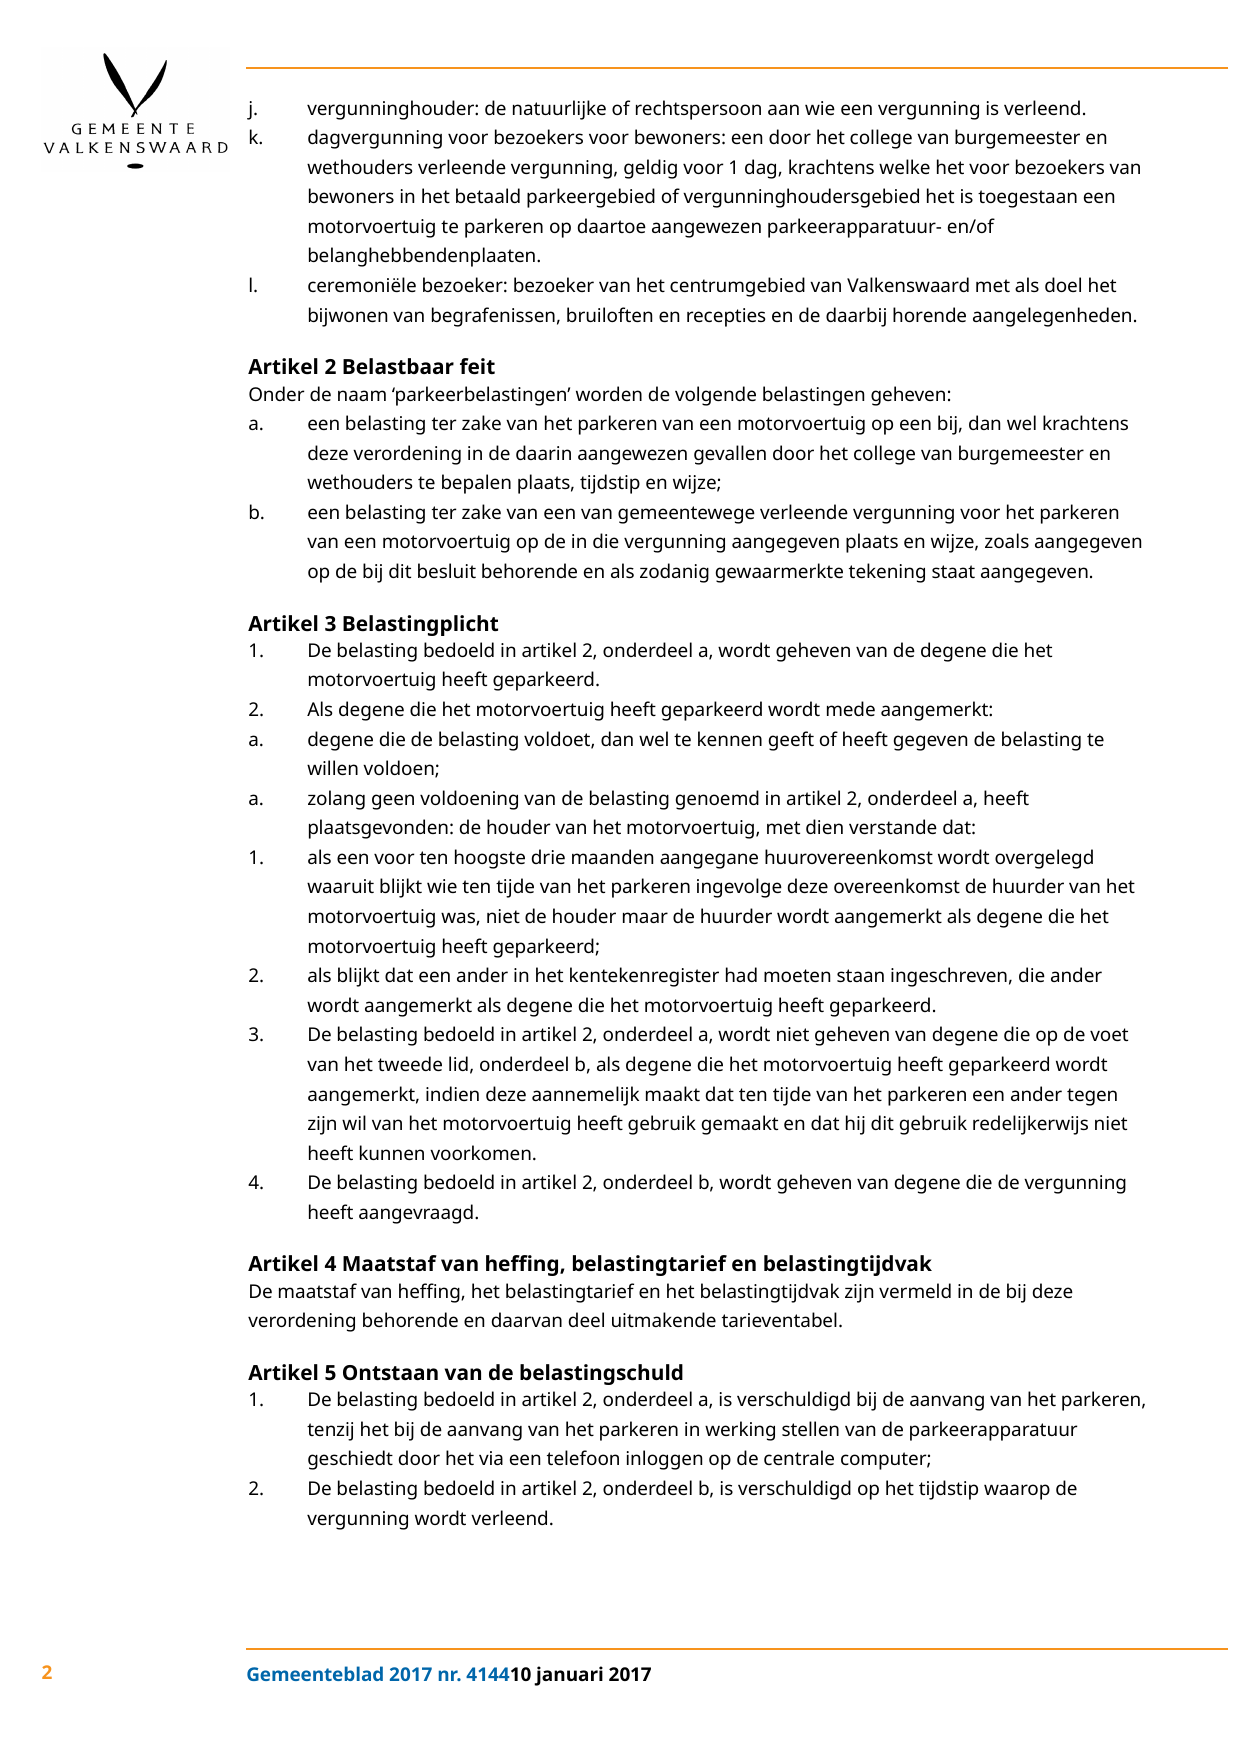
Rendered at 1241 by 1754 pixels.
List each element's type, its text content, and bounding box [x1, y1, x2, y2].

text Artikel 5 Ontstaan van de belastingschuld [248, 1358, 1152, 1386]
list een belasting ter zake van een van gemeentewege verleende vergunning voor het parkeren van een motorvoertuig op de in die vergunning aangegeven plaats en wijze, zoals aangegeven op de bij dit besluit behorende en als zodanig gewaarmerkte tekening staat aangegeven. [248, 499, 1152, 584]
list De belasting bedoeld in artikel 2, onderdeel a, is verschuldigd bij de aanvang van het parkeren, tenzij het bij de aanvang van het parkeren in werking stellen van de parkeerapparatuur geschiedt door het via een telefoon inloggen op de centrale computer; [248, 1386, 1152, 1471]
list als een voor ten hoogste drie maanden aangegane huurovereenkomst wordt overgelegd waaruit blijkt wie ten tijde van het parkeren ingevolge deze overeenkomst de huurder van het motorvoertuig was, niet de houder maar de huurder wordt aangemerkt als degene die het motorvoertuig heeft geparkeerd; [248, 844, 1152, 959]
text Onder de naam ‘parkeerbelastingen’ worden de volgende belastingen geheven: [248, 381, 1152, 406]
list De belasting bedoeld in artikel 2, onderdeel a, wordt geheven van de degene die het motorvoertuig heeft geparkeerd. [248, 637, 1152, 692]
list De belasting bedoeld in artikel 2, onderdeel b, is verschuldigd op het tijdstip waarop de vergunning wordt verleend. [248, 1475, 1152, 1531]
text De maatstaf van heffing, het belastingtarief en het belastingtijdvak zijn vermeld in de bij deze verordening behorende en daarvan deel uitmakende tarieventabel. [248, 1278, 1152, 1333]
list De belasting bedoeld in artikel 2, onderdeel b, wordt geheven van degene die de vergunning heeft aangevraagd. [248, 1169, 1152, 1225]
list dagvergunning voor bezoekers voor bewoners: een door het college van burgemeester en wethouders verleende vergunning, geldig voor 1 dag, krachtens welke het voor bezoekers van bewoners in het betaald parkeergebied of vergunninghoudersgebied het is toegestaan een motorvoertuig te parkeren op daartoe aangewezen parkeerapparatuur- en/of belanghebbendenplaaten. [248, 124, 1152, 268]
list zolang geen voldoening van de belasting genoemd in artikel 2, onderdeel a, heeft plaatsgevonden: de houder van het motorvoertuig, met dien verstande dat: [248, 785, 1152, 840]
list De belasting bedoeld in artikel 2, onderdeel a, wordt niet geheven van degene die op de voet van het tweede lid, onderdeel b, als degene die het motorvoertuig heeft geparkeerd wordt aangemerkt, indien deze aannemelijk maakt dat ten tijde van het parkeren een ander tegen zijn wil van het motorvoertuig heeft gebruik gemaakt en dat hij dit gebruik redelijkerwijs niet heeft kunnen voorkomen. [248, 1022, 1152, 1166]
list Als degene die het motorvoertuig heeft geparkeerd wordt mede aangemerkt: [248, 696, 1152, 722]
list ceremoniële bezoeker: bezoeker van het centrumgebied van Valkenswaard met als doel het bijwonen van begrafenissen, bruiloften en recepties en de daarbij horende aangelegenheden. [248, 272, 1152, 328]
text Artikel 3 Belastingplicht [248, 609, 1152, 637]
list een belasting ter zake van het parkeren van een motorvoertuig op een bij, dan wel krachtens deze verordening in de daarin aangewezen gevallen door het college van burgemeester en wethouders te bepalen plaats, tijdstip en wijze; [248, 410, 1152, 495]
list vergunninghouder: de natuurlijke of rechtspersoon aan wie een vergunning is verleend. [248, 95, 1152, 121]
text Artikel 4 Maatstaf van heffing, belastingtarief en belastingtijdvak [248, 1249, 1152, 1278]
picture [41, 47, 231, 172]
text Artikel 2 Belastbaar feit [248, 352, 1152, 381]
list degene die de belasting voldoet, dan wel te kennen geeft of heeft gegeven de belasting te willen voldoen; [248, 726, 1152, 781]
list als blijkt dat een ander in het kentekenregister had moeten staan ingeschreven, die ander wordt aangemerkt als degene die het motorvoertuig heeft geparkeerd. [248, 962, 1152, 1018]
